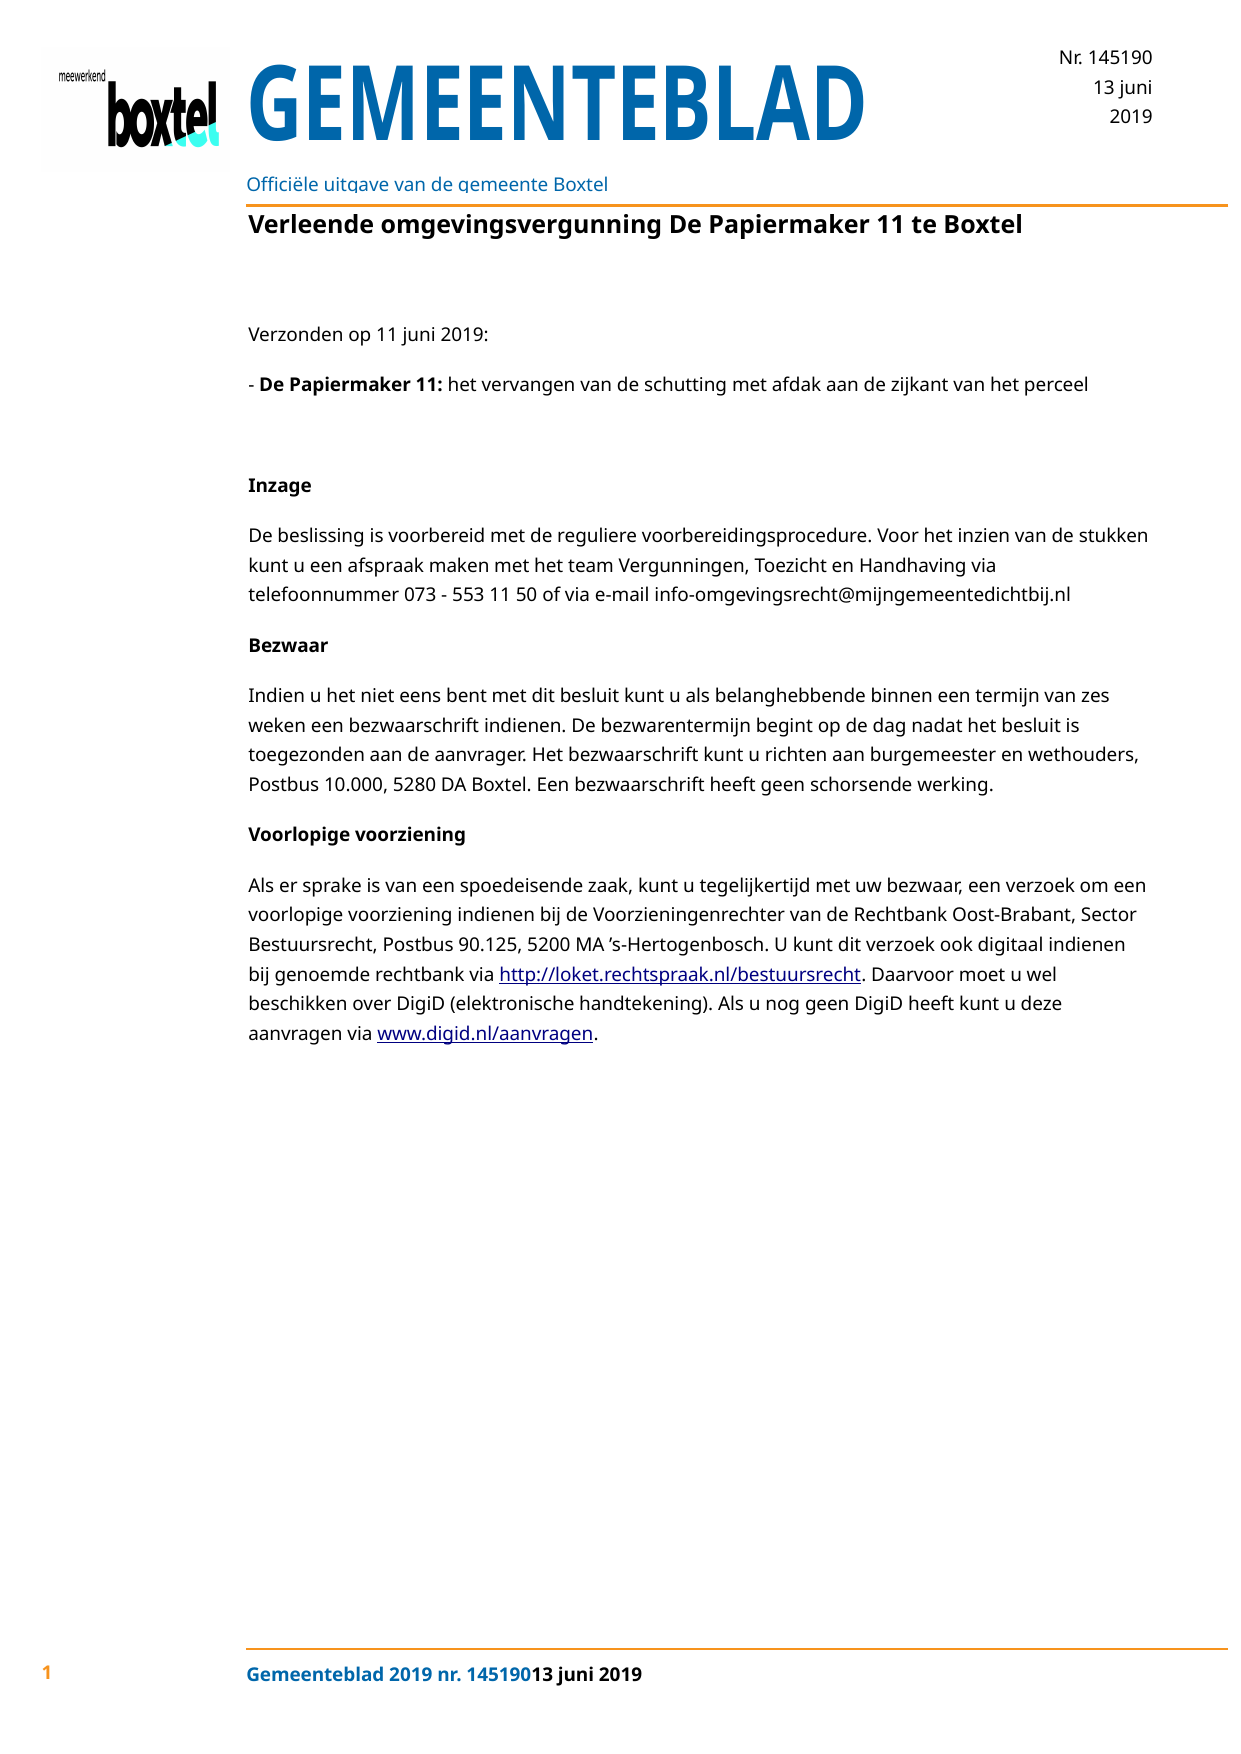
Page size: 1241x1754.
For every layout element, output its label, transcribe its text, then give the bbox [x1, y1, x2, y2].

text Verzonden op 11 juni 2019: [248, 321, 1152, 346]
text Voorlopige voorziening [248, 822, 1152, 847]
picture [41, 47, 231, 172]
text - De Papiermaker 11: het vervangen van de schutting met afdak aan de zijkant van het perceel [248, 371, 1152, 397]
text Bezwaar [248, 632, 1152, 658]
text Als er sprake is van een spoedeisende zaak, kunt u tegelijkertijd met uw bezwaar, een verzoek om een voorlopige voorziening indienen bij de Voorzieningenrechter van de Rechtbank Oost-Brabant, Sector Bestuursrecht, Postbus 90.125, 5200 MA ’s-Hertogenbosch. U kunt dit verzoek ook digitaal indienen bij genoemde rechtbank via http://loket.rechtspraak.nl/bestuursrecht. Daarvoor moet u wel beschikken over DigiD (elektronische handtekening). Als u nog geen DigiD heeft kunt u deze aanvragen via www.digid.nl/aanvragen. [248, 872, 1152, 1046]
text Verleende omgevingsvergunning De Papiermaker 11 te Boxtel [248, 207, 1152, 241]
text Inzage [248, 472, 1152, 498]
text De beslissing is voorbereid met de reguliere voorbereidingsprocedure. Voor het inzien van de stukken kunt u een afspraak maken met het team Vergunningen, Toezicht en Handhaving via telefoonnummer 073 - 553 11 50 of via e-mail info-omgevingsrecht@mijngemeentedichtbij.nl [248, 522, 1152, 607]
text Indien u het niet eens bent met dit besluit kunt u als belanghebbende binnen een termijn van zes weken een bezwaarschrift indienen. De bezwarentermijn begint op de dag nadat het besluit is toegezonden aan de aanvrager. Het bezwaarschrift kunt u richten aan burgemeester en wethouders, Postbus 10.000, 5280 DA Boxtel. Een bezwaarschrift heeft geen schorsende werking. [248, 682, 1152, 797]
